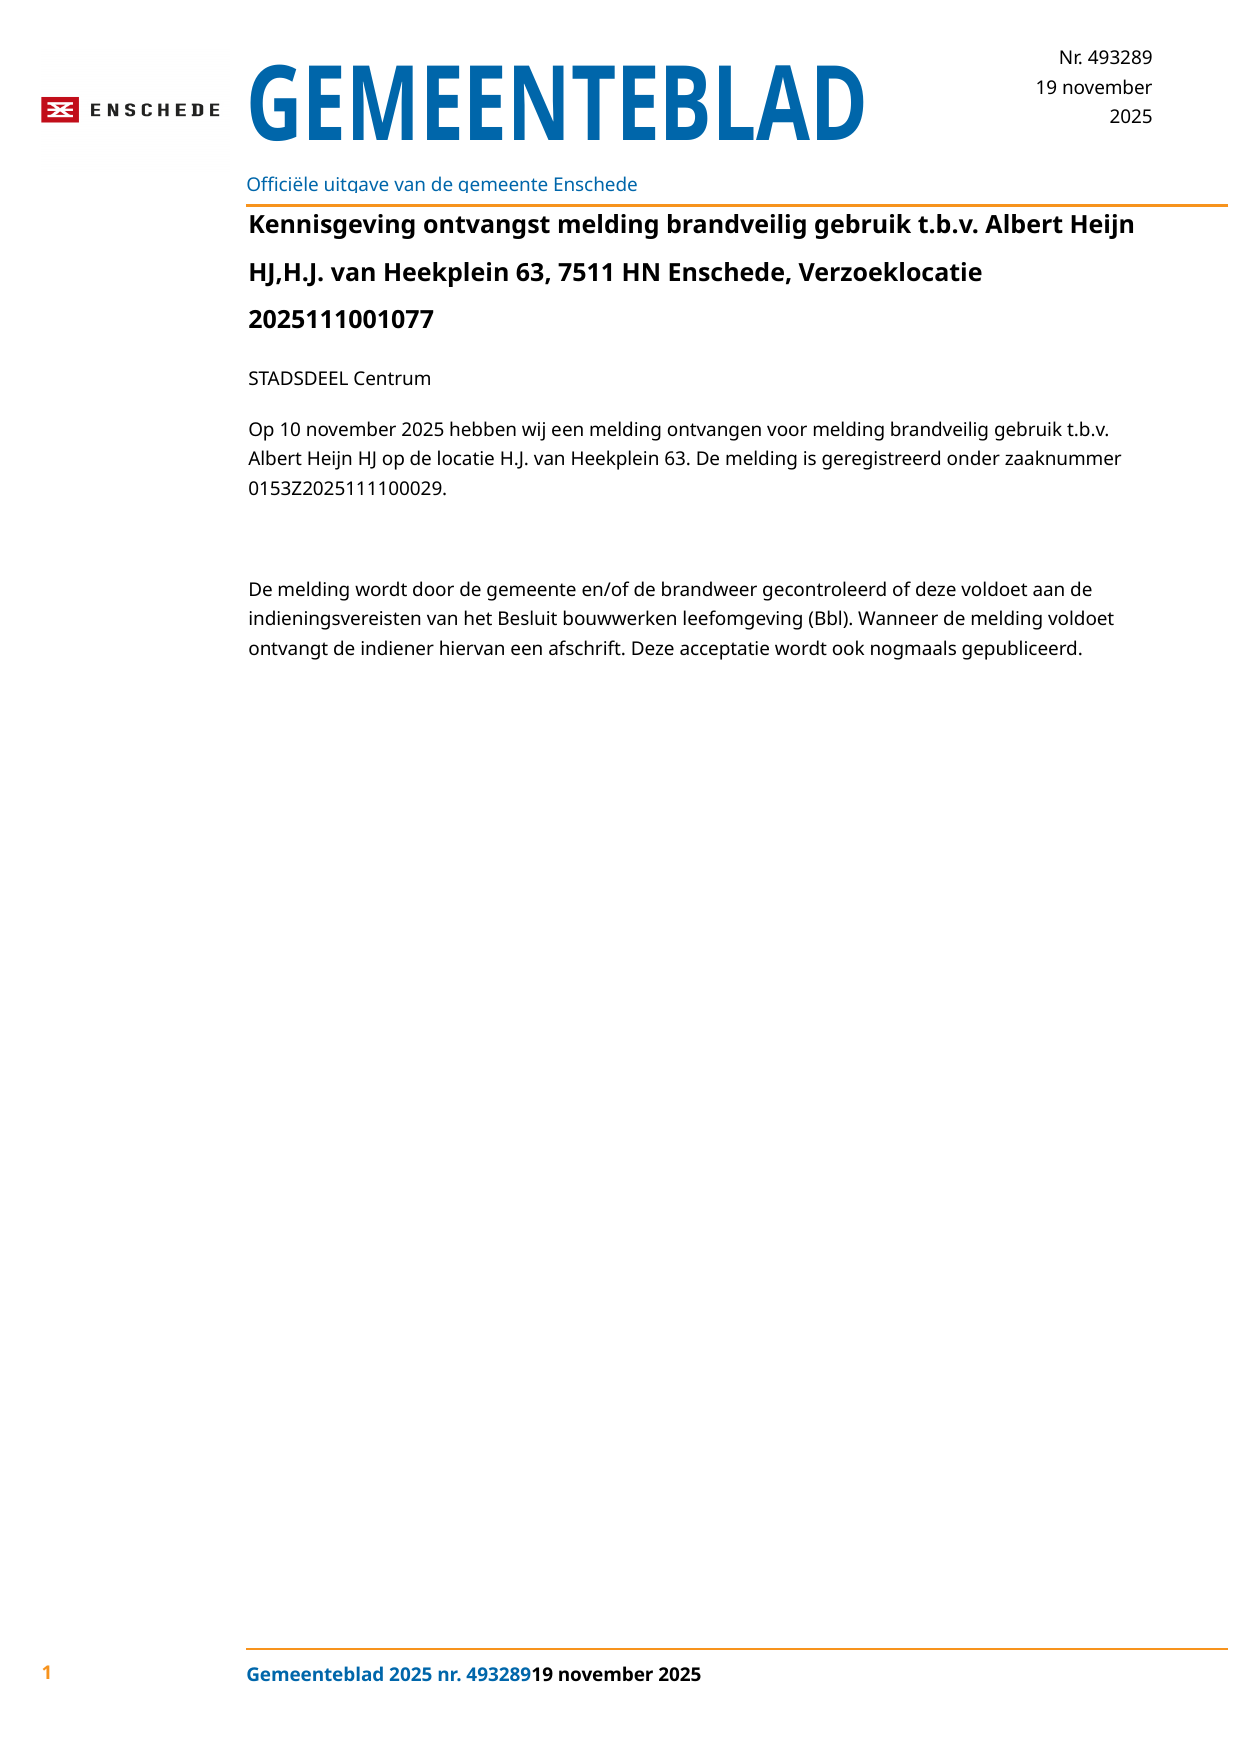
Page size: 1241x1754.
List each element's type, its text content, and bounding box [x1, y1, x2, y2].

text Op 10 november 2025 hebben wij een melding ontvangen voor melding brandveilig gebruik t.b.v. Albert Heijn HJ op de locatie H.J. van Heekplein 63. De melding is geregistreerd onder zaaknummer 0153Z2025111100029. [248, 416, 1152, 501]
picture [41, 47, 231, 172]
text De melding wordt door de gemeente en/of de brandweer gecontroleerd of deze voldoet aan de indieningsvereisten van het Besluit bouwwerken leefomgeving (Bbl). Wanneer de melding voldoet ontvangt de indiener hiervan een afschrift. Deze acceptatie wordt ook nogmaals gepubliceerd. [248, 576, 1152, 661]
text STADSDEEL Centrum [248, 366, 1152, 391]
text Kennisgeving ontvangst melding brandveilig gebruik t.b.v. Albert Heijn HJ,H.J. van Heekplein 63, 7511 HN Enschede, Verzoeklocatie 2025111001077 [248, 207, 1152, 336]
